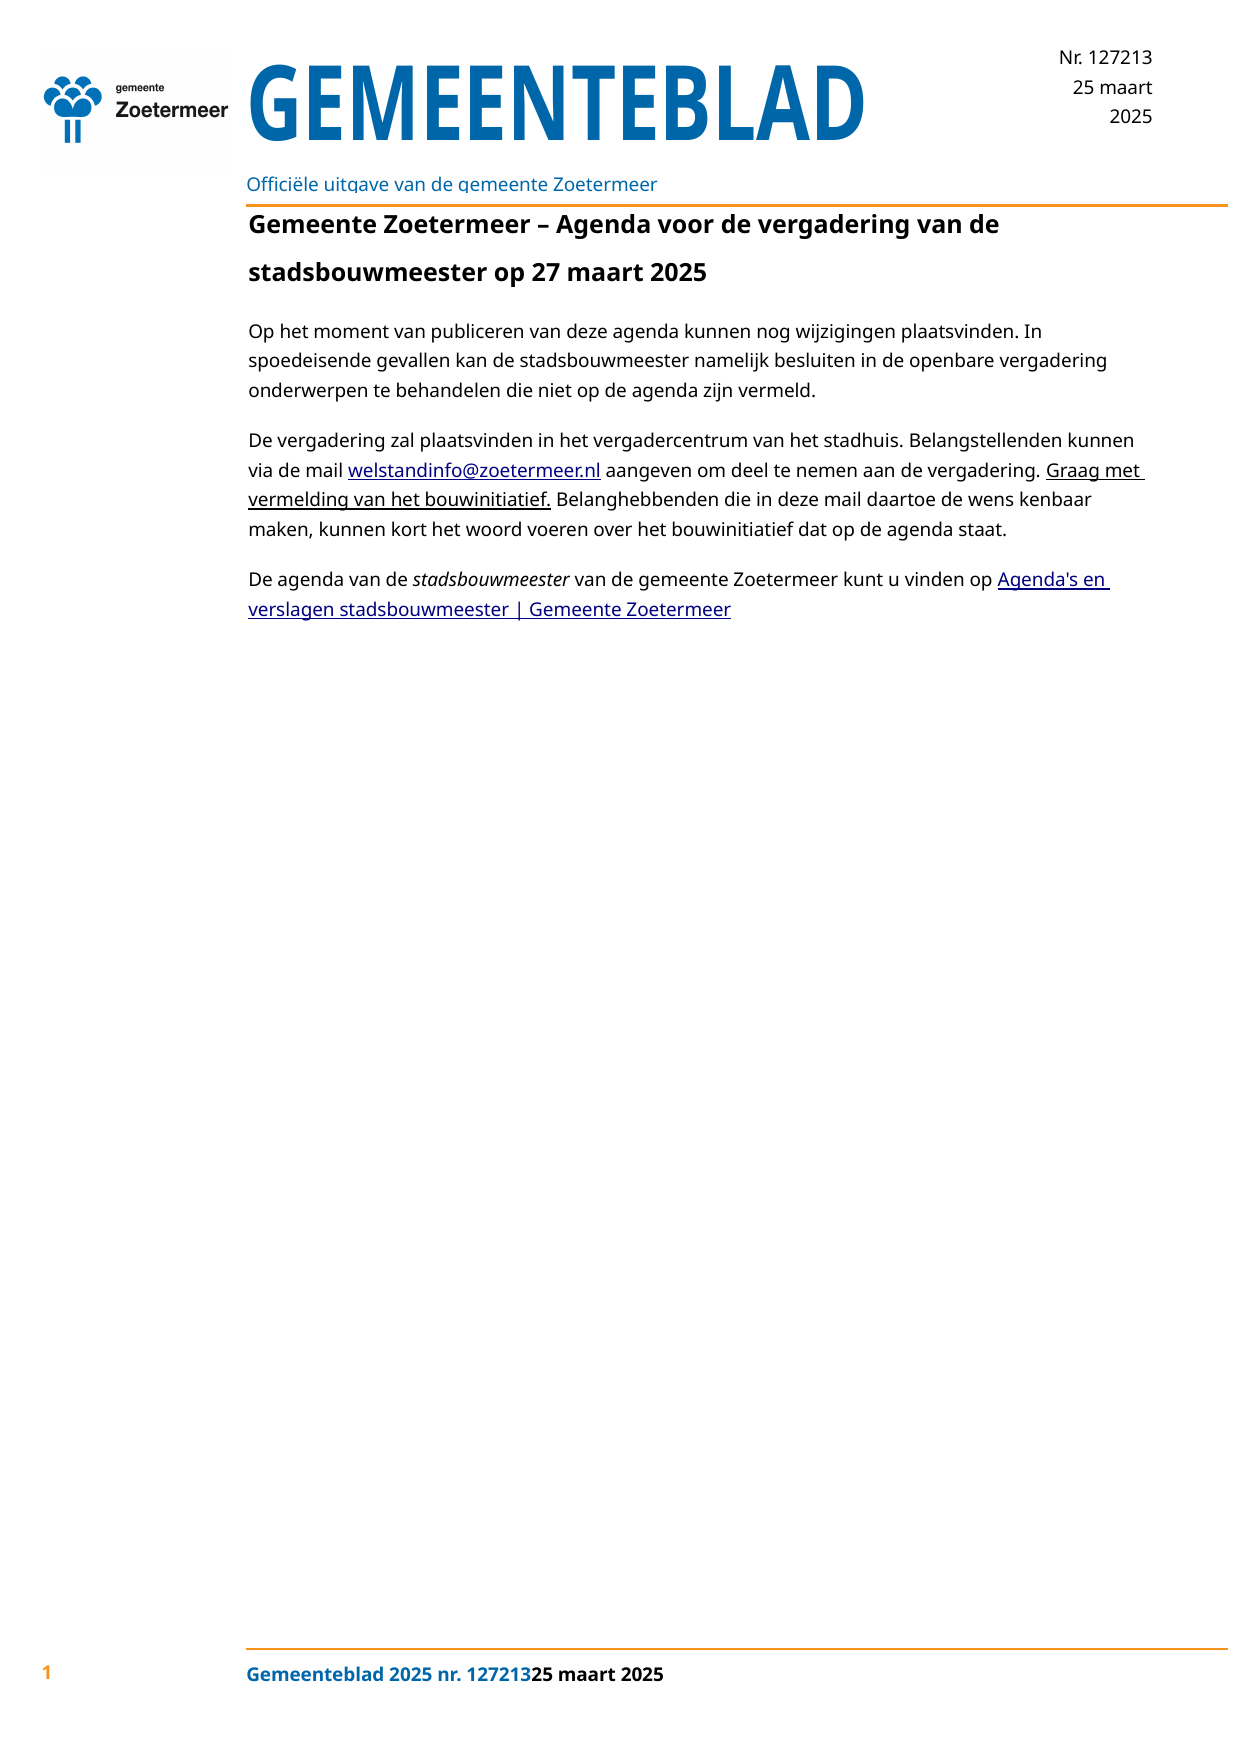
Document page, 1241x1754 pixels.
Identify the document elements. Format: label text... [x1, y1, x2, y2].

text Gemeente Zoetermeer – Agenda voor de vergadering van de stadsbouwmeester op 27 maart 2025 [248, 207, 1152, 288]
picture [41, 47, 231, 172]
text De vergadering zal plaatsvinden in het vergadercentrum van het stadhuis. Belangstellenden kunnen via de mail welstandinfo@zoetermeer.nl aangeven om deel te nemen aan de vergadering. Graag met vermelding van het bouwinitiatief. Belanghebbenden die in deze mail daartoe de wens kenbaar maken, kunnen kort het woord voeren over het bouwinitiatief dat op de agenda staat. [248, 427, 1152, 542]
text De agenda van de stadsbouwmeester van de gemeente Zoetermeer kunt u vinden op Agenda's en verslagen stadsbouwmeester | Gemeente Zoetermeer [248, 567, 1152, 622]
text Op het moment van publiceren van deze agenda kunnen nog wijzigingen plaatsvinden. In spoedeisende gevallen kan de stadsbouwmeester namelijk besluiten in de openbare vergadering onderwerpen te behandelen die niet op de agenda zijn vermeld. [248, 318, 1152, 403]
